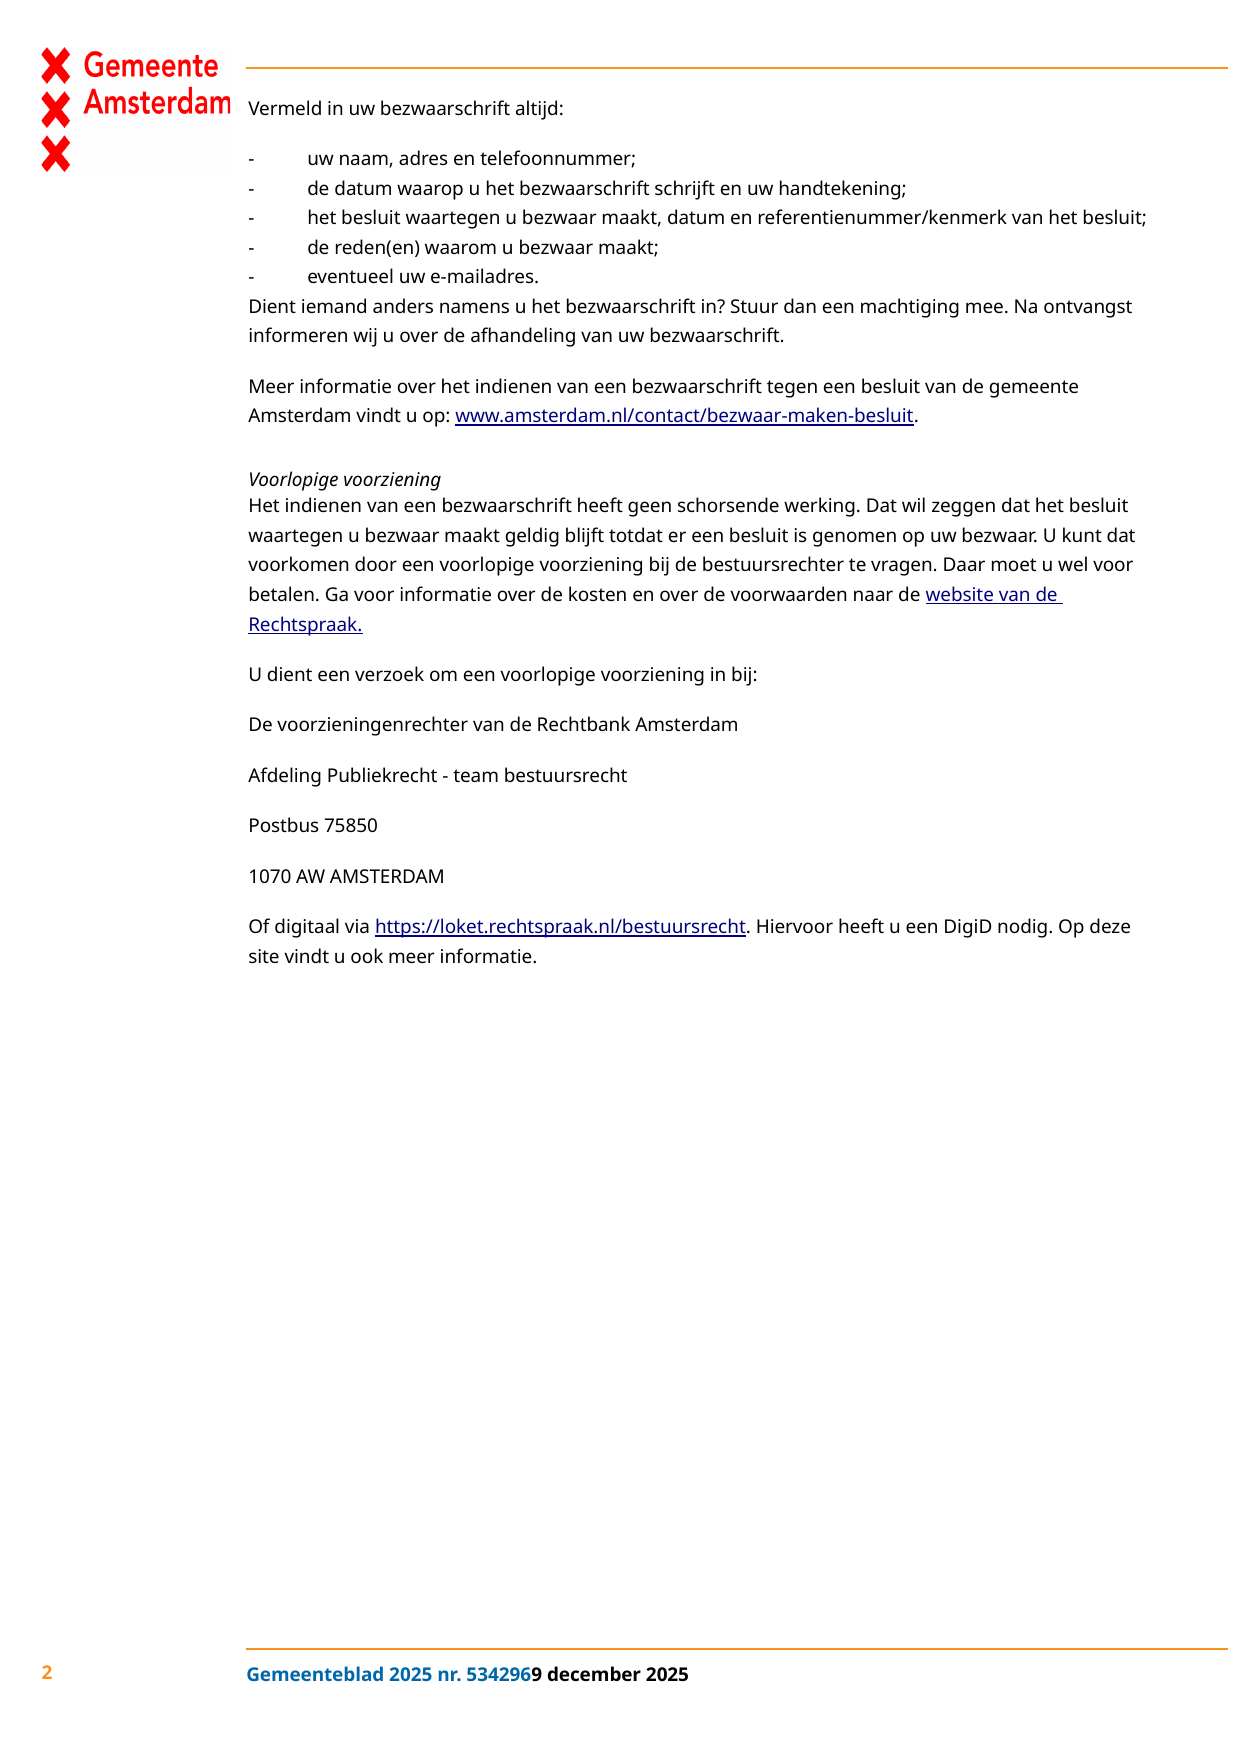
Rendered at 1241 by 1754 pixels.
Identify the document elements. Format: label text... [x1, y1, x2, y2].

text Postbus 75850 [248, 812, 1152, 838]
list de reden(en) waarom u bezwaar maakt; [248, 234, 1152, 260]
picture [41, 47, 231, 172]
text Of digitaal via https://loket.rechtspraak.nl/bestuursrecht. Hiervoor heeft u een DigiD nodig. Op deze site vindt u ook meer informatie. [248, 913, 1152, 968]
text Voorlopige voorziening [248, 467, 1152, 492]
text U dient een verzoek om een voorlopige voorziening in bij: [248, 661, 1152, 687]
text Vermeld in uw bezwaarschrift altijd: [248, 95, 1152, 121]
list eventueel uw e-mailadres. [248, 263, 1152, 289]
text De voorzieningenrechter van de Rechtbank Amsterdam [248, 712, 1152, 737]
list het besluit waartegen u bezwaar maakt, datum en referentienummer/kenmerk van het besluit; [248, 204, 1152, 230]
list de datum waarop u het bezwaarschrift schrijft en uw handtekening; [248, 175, 1152, 201]
text Dient iemand anders namens u het bezwaarschrift in? Stuur dan een machtiging mee. Na ontvangst informeren wij u over de afhandeling van uw bezwaarschrift. [248, 293, 1152, 348]
text Het indienen van een bezwaarschrift heeft geen schorsende werking. Dat wil zeggen dat het besluit waartegen u bezwaar maakt geldig blijft totdat er een besluit is genomen op uw bezwaar. U kunt dat voorkomen door een voorlopige voorziening bij de bestuursrechter te vragen. Daar moet u wel voor betalen. Ga voor informatie over de kosten en over de voorwaarden naar de website van de Rechtspraak. [248, 492, 1152, 636]
text Meer informatie over het indienen van een bezwaarschrift tegen een besluit van de gemeente Amsterdam vindt u op: www.amsterdam.nl/contact/bezwaar-maken-besluit. [248, 373, 1152, 428]
text 1070 AW AMSTERDAM [248, 863, 1152, 888]
text Afdeling Publiekrecht - team bestuursrecht [248, 762, 1152, 788]
list uw naam, adres en telefoonnummer; [248, 145, 1152, 171]
